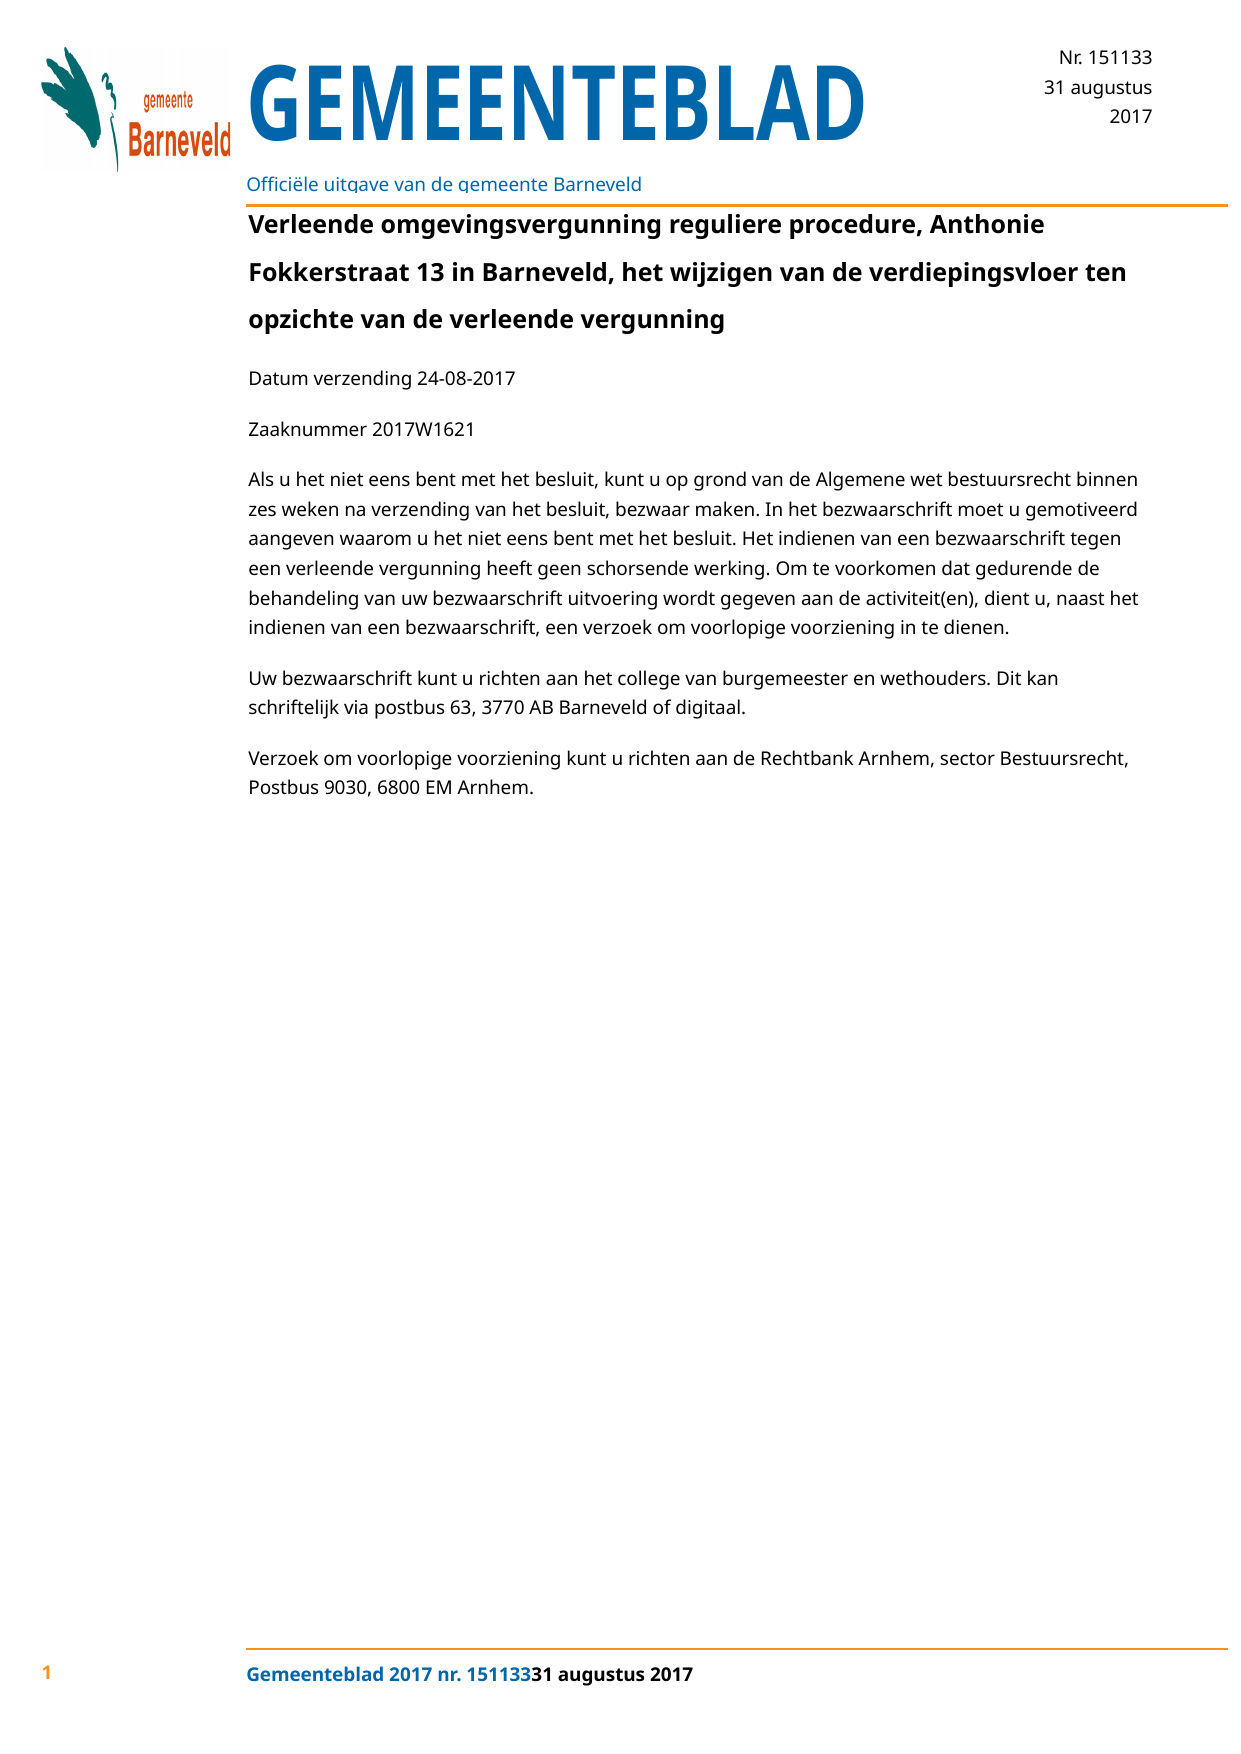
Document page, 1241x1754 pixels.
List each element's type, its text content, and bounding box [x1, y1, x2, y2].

text Datum verzending 24-08-2017 [248, 366, 1152, 391]
text Uw bezwaarschrift kunt u richten aan het college van burgemeester en wethouders. Dit kan schriftelijk via postbus 63, 3770 AB Barneveld of digitaal. [248, 665, 1152, 720]
text Als u het niet eens bent met het besluit, kunt u op grond van de Algemene wet bestuursrecht binnen zes weken na verzending van het besluit, bezwaar maken. In het bezwaarschrift moet u gemotiveerd aangeven waarom u het niet eens bent met het besluit. Het indienen van een bezwaarschrift tegen een verleende vergunning heeft geen schorsende werking. Om te voorkomen dat gedurende de behandeling van uw bezwaarschrift uitvoering wordt gegeven aan de activiteit(en), dient u, naast het indienen van een bezwaarschrift, een verzoek om voorlopige voorziening in te dienen. [248, 466, 1152, 640]
picture [41, 47, 231, 172]
text Verzoek om voorlopige voorziening kunt u richten aan de Rechtbank Arnhem, sector Bestuursrecht, Postbus 9030, 6800 EM Arnhem. [248, 745, 1152, 800]
text Verleende omgevingsvergunning reguliere procedure, Anthonie Fokkerstraat 13 in Barneveld, het wijzigen van de verdiepingsvloer ten opzichte van de verleende vergunning [248, 207, 1152, 336]
text Zaaknummer 2017W1621 [248, 416, 1152, 442]
